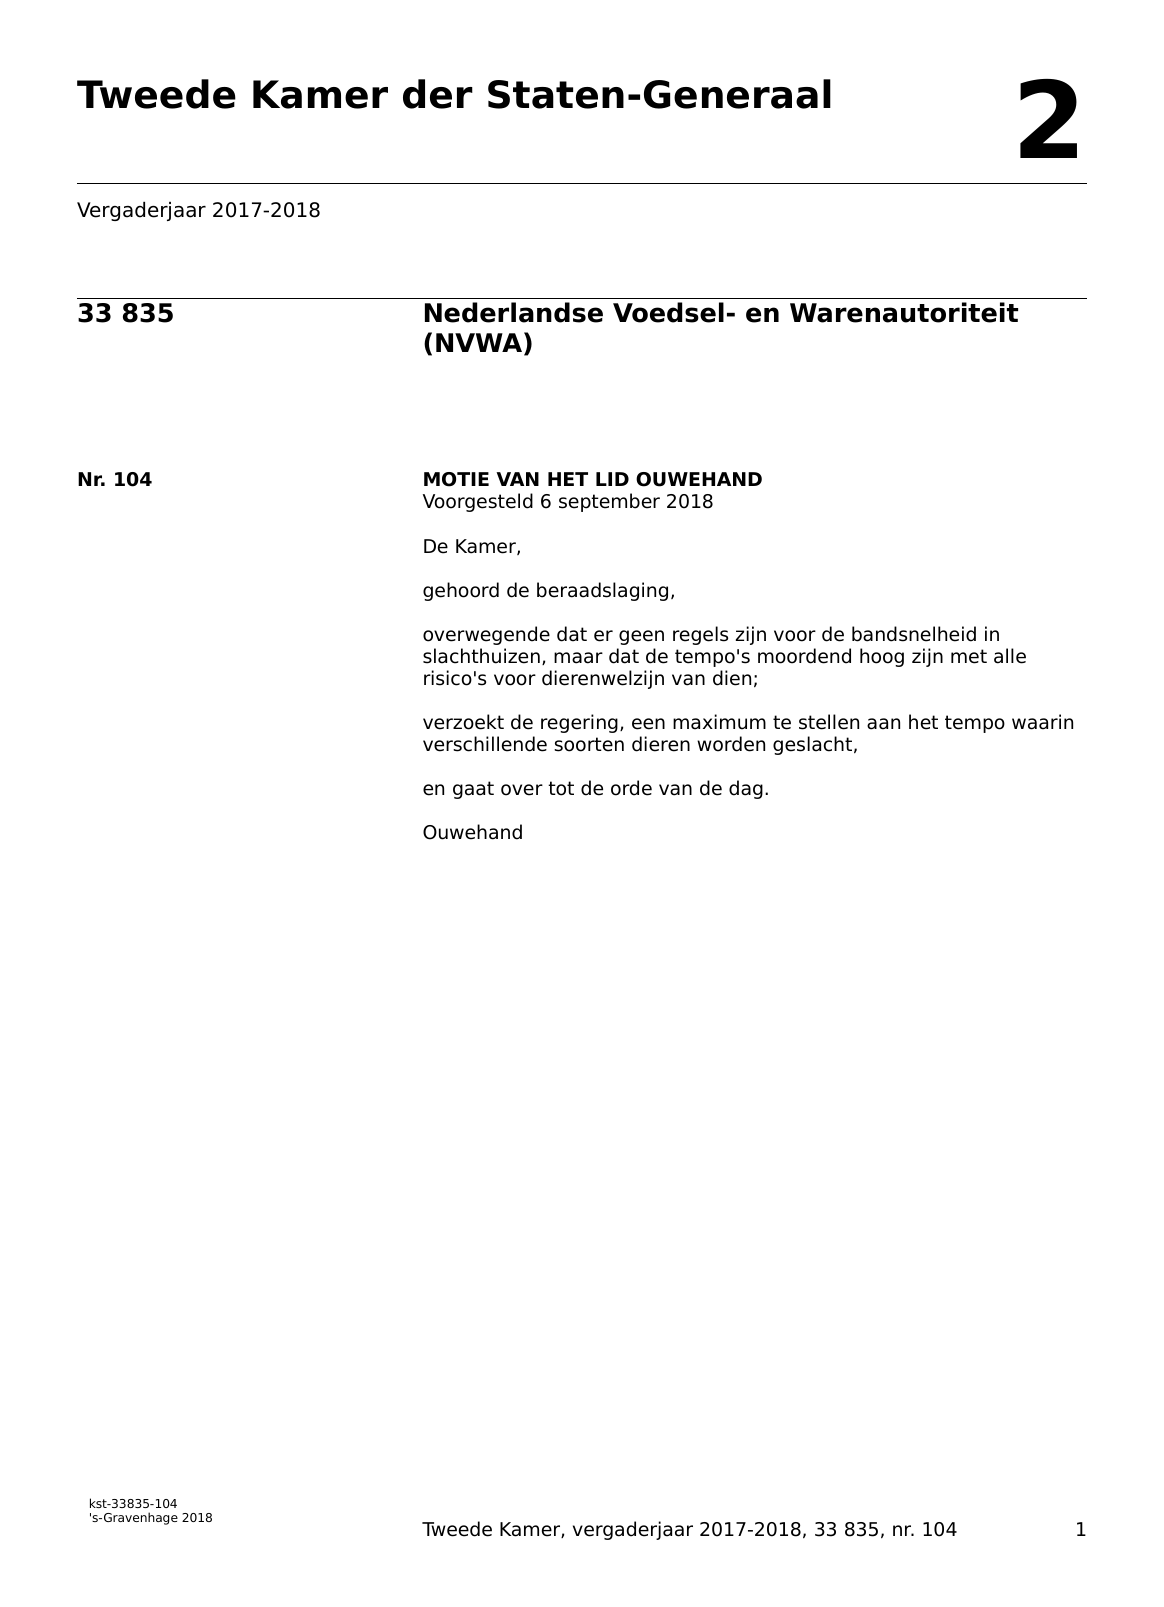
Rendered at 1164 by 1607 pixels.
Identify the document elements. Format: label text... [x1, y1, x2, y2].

table_header Tweede Kamer der Staten-Generaal [77, 59, 886, 183]
subtitle 33 835 Nederlandse Voedsel- en Warenautoriteit (NVWA) [77, 299, 1087, 358]
text overwegende dat er geen regels zijn voor de bandsnelheid in slachthuizen, maar dat de tempo's moordend hoog zijn met alle risico's voor dierenwelzijn van dien; [422, 624, 1087, 690]
text Voorgesteld 6 september 2018 [422, 491, 1087, 513]
text 's-Gravenhage 2018 [88, 1511, 323, 1525]
subtitle Nr. 104 MOTIE VAN HET LID OUWEHAND [77, 469, 1087, 491]
table_header 2 [886, 59, 1087, 183]
text en gaat over tot de orde van de dag. [422, 778, 1087, 800]
text Ouwehand [422, 822, 1087, 844]
table_cell Vergaderjaar 2017-2018 [77, 184, 1087, 298]
text gehoord de beraadslaging, [422, 580, 1087, 602]
text verzoekt de regering, een maximum te stellen aan het tempo waarin verschillende soorten dieren worden geslacht, [422, 712, 1087, 756]
text kst-33835-104 [88, 1497, 323, 1511]
text De Kamer, [422, 536, 1087, 557]
